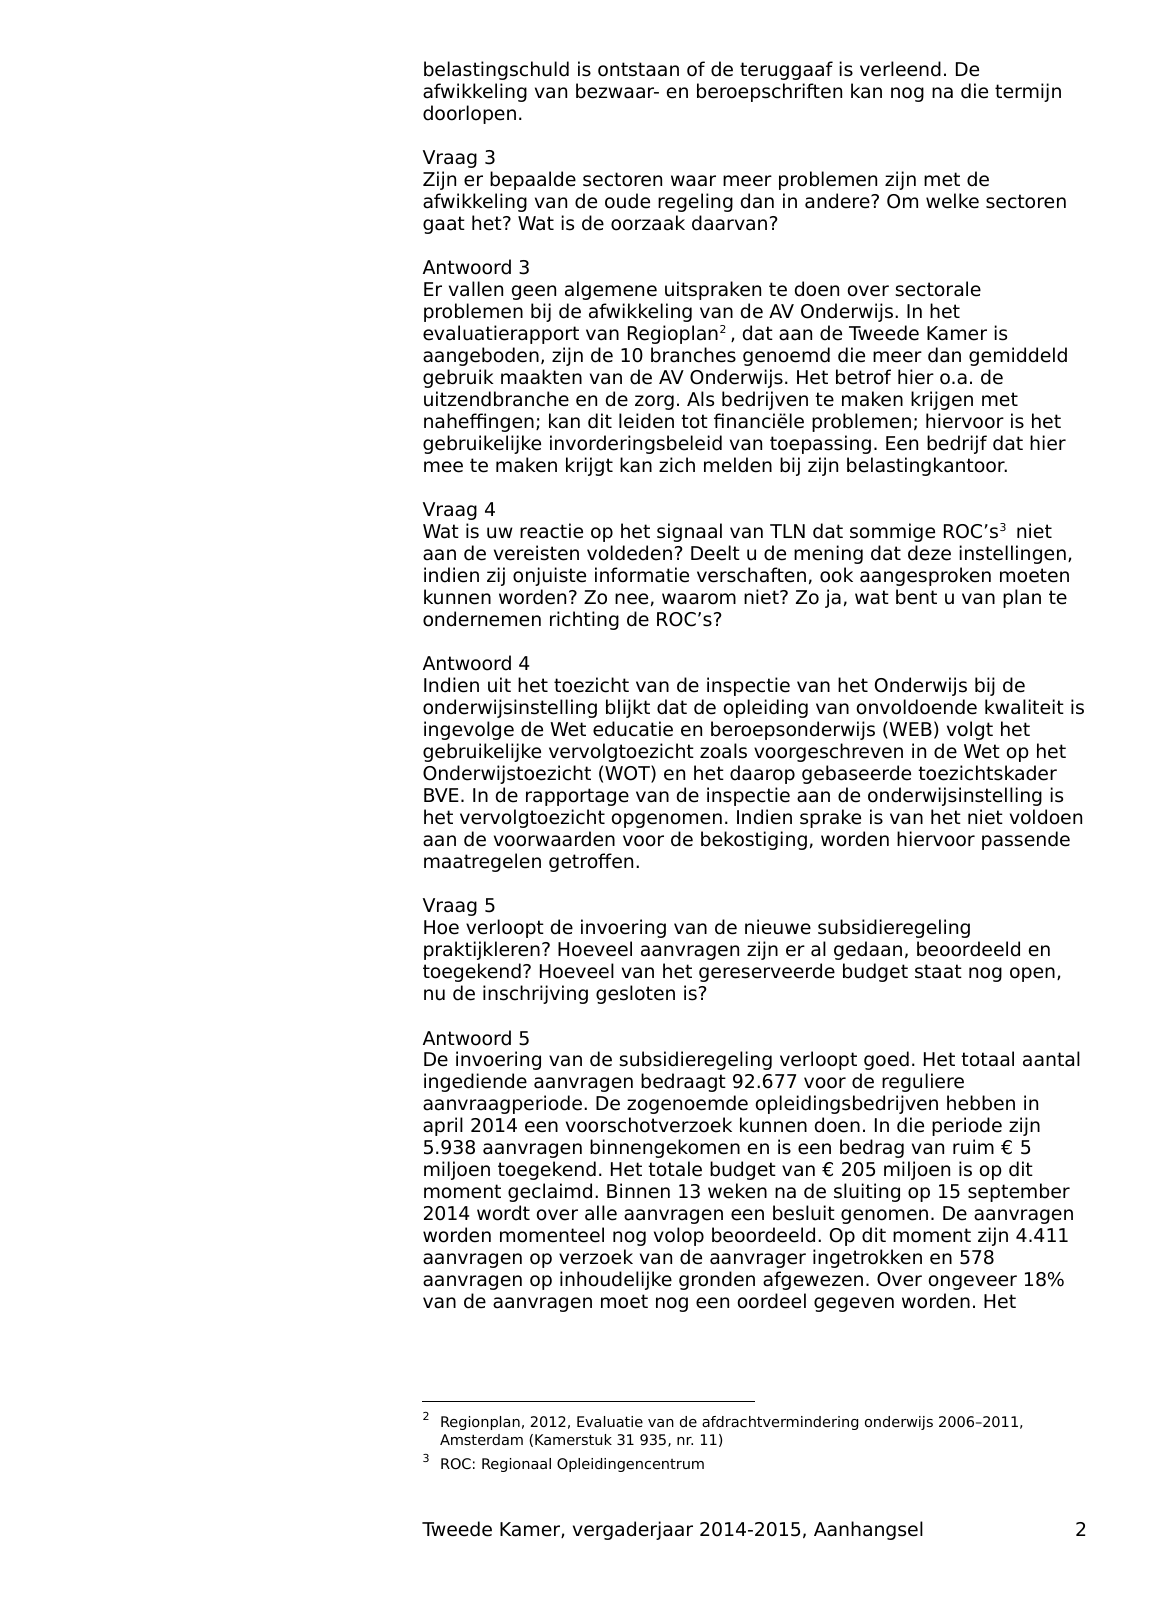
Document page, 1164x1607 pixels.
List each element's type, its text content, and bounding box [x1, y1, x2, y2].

text Antwoord 5 [422, 1027, 1087, 1049]
text belastingschuld is ontstaan of de teruggaaf is verleend. De afwikkeling van bezwaar- en beroepschriften kan nog na die termijn doorlopen. [422, 59, 1087, 125]
text Vraag 5 [422, 895, 1087, 917]
text Indien uit het toezicht van de inspectie van het Onderwijs bij de onderwijsinstelling blijkt dat de opleiding van onvoldoende kwaliteit is ingevolge de Wet educatie en beroepsonderwijs (WEB) volgt het gebruikelijke vervolgtoezicht zoals voorgeschreven in de Wet op het Onderwijstoezicht (WOT) en het daarop gebaseerde toezichtskader BVE. In de rapportage van de inspectie aan de onderwijsinstelling is het vervolgtoezicht opgenomen. Indien sprake is van het niet voldoen aan de voorwaarden voor de bekostiging, worden hiervoor passende maatregelen getroffen. [422, 675, 1087, 873]
text Vraag 3 [422, 147, 1087, 169]
text Er vallen geen algemene uitspraken te doen over sectorale problemen bij de afwikkeling van de AV Onderwijs. In het evaluatierapport van Regioplan, dat aan de Tweede Kamer is aangeboden, zijn de 10 branches genoemd die meer dan gemiddeld gebruik maakten van de AV Onderwijs. Het betrof hier o.a. de uitzendbranche en de zorg. Als bedrijven te maken krijgen met naheffingen; kan dit leiden tot financiële problemen; hiervoor is het gebruikelijke invorderingsbeleid van toepassing. Een bedrijf dat hier mee te maken krijgt kan zich melden bij zijn belastingkantoor. [422, 279, 1087, 477]
text De invoering van de subsidieregeling verloopt goed. Het totaal aantal ingediende aanvragen bedraagt 92.677 voor de reguliere aanvraagperiode. De zogenoemde opleidingsbedrijven hebben in april 2014 een voorschotverzoek kunnen doen. In die periode zijn 5.938 aanvragen binnengekomen en is een bedrag van ruim € 5 miljoen toegekend. Het totale budget van € 205 miljoen is op dit moment geclaimd. Binnen 13 weken na de sluiting op 15 september 2014 wordt over alle aanvragen een besluit genomen. De aanvragen worden momenteel nog volop beoordeeld. Op dit moment zijn 4.411 aanvragen op verzoek van de aanvrager ingetrokken en 578 aanvragen op inhoudelijke gronden afgewezen. Over ongeveer 18% van de aanvragen moet nog een oordeel gegeven worden. Het [422, 1049, 1087, 1313]
text Wat is uw reactie op het signaal van TLN dat sommige ROC’s niet aan de vereisten voldeden? Deelt u de mening dat deze instellingen, indien zij onjuiste informatie verschaften, ook aangesproken moeten kunnen worden? Zo nee, waarom niet? Zo ja, wat bent u van plan te ondernemen richting de ROC’s? [422, 521, 1087, 631]
text Vraag 4 [422, 499, 1087, 521]
text Antwoord 4 [422, 653, 1087, 675]
text Hoe verloopt de invoering van de nieuwe subsidieregeling praktijkleren? Hoeveel aanvragen zijn er al gedaan, beoordeeld en toegekend? Hoeveel van het gereserveerde budget staat nog open, nu de inschrijving gesloten is? [422, 917, 1087, 1005]
text Zijn er bepaalde sectoren waar meer problemen zijn met de afwikkeling van de oude regeling dan in andere? Om welke sectoren gaat het? Wat is de oorzaak daarvan? [422, 169, 1087, 235]
text Antwoord 3 [422, 257, 1087, 279]
text ROC: Regionaal Opleidingencentrum [422, 1452, 1087, 1474]
text Regionplan, 2012, Evaluatie van de afdrachtvermindering onderwijs 2006–2011, Amsterdam (Kamerstuk 31 935, nr. 11) [422, 1410, 1087, 1449]
